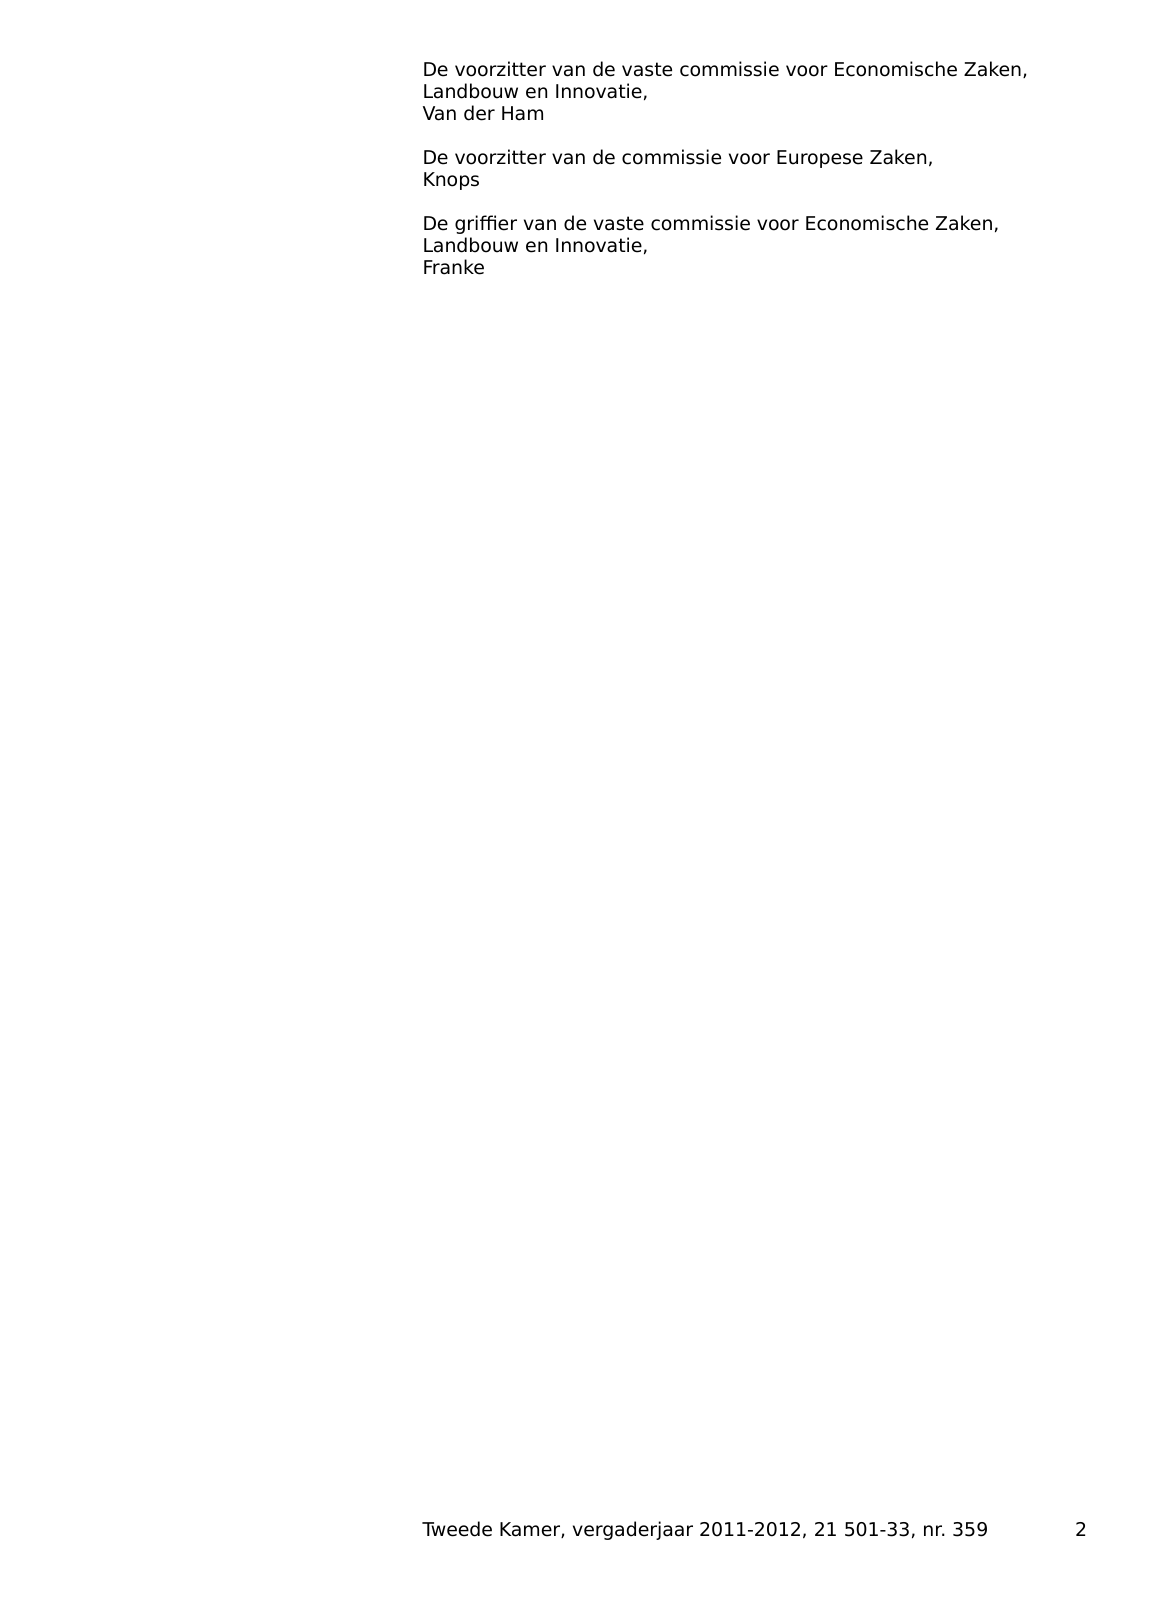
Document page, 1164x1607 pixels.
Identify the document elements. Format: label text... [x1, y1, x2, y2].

text De voorzitter van de vaste commissie voor Economische Zaken, Landbouw en Innovatie, Van der Ham [422, 59, 1087, 125]
text De voorzitter van de commissie voor Europese Zaken, Knops [422, 147, 1087, 191]
text De griffier van de vaste commissie voor Economische Zaken, Landbouw en Innovatie, Franke [422, 213, 1087, 279]
